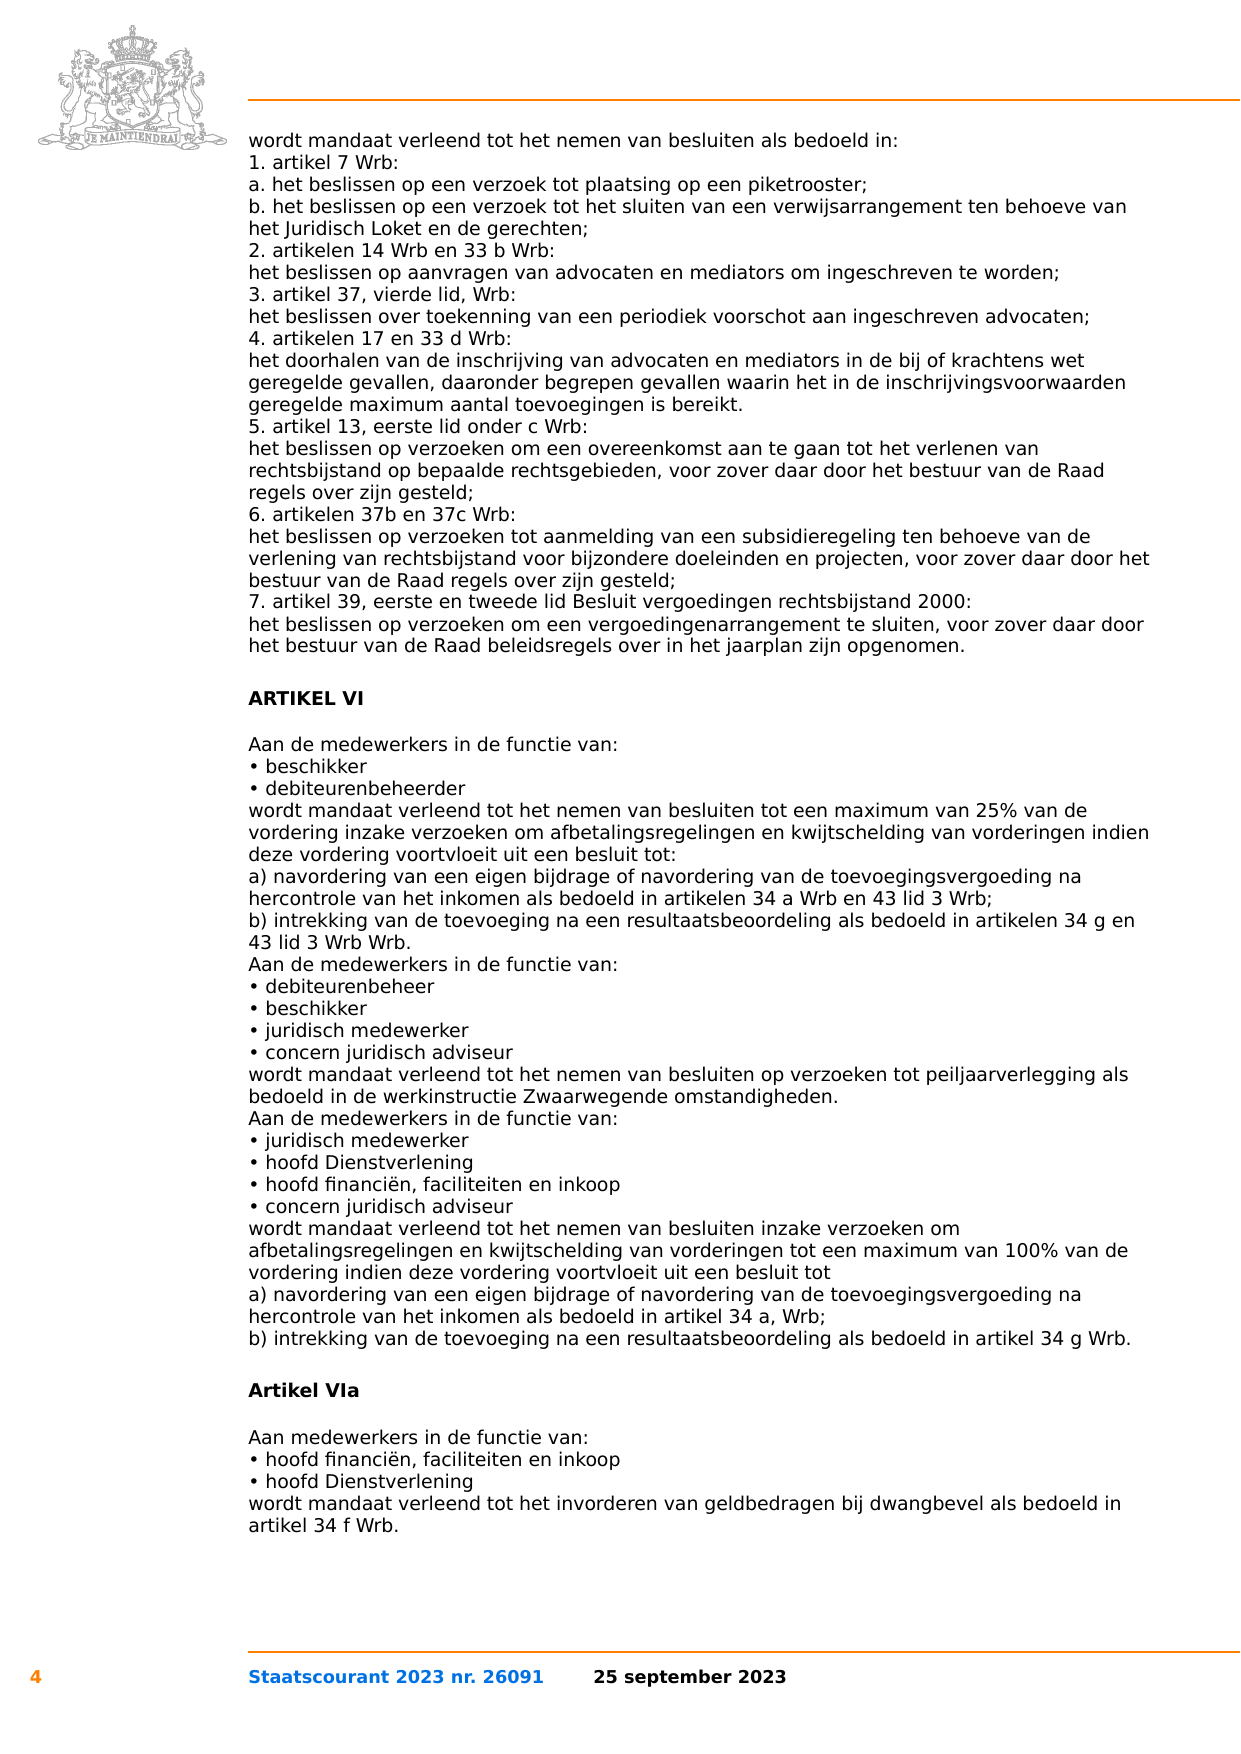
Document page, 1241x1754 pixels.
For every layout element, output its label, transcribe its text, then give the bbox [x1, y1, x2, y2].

text • hoofd Dienstverlening [248, 1152, 1163, 1174]
text het beslissen over toekenning van een periodiek voorschot aan ingeschreven advocaten; [248, 306, 1163, 328]
text wordt mandaat verleend tot het nemen van besluiten tot een maximum van 25% van de vordering inzake verzoeken om afbetalingsregelingen en kwijtschelding van vorderingen indien deze vordering voortvloeit uit een besluit tot: [248, 800, 1163, 866]
text het beslissen op verzoeken om een vergoedingenarrangement te sluiten, voor zover daar door het bestuur van de Raad beleidsregels over in het jaarplan zijn opgenomen. [248, 613, 1163, 657]
text 6. artikelen 37b en 37c Wrb: [248, 503, 1163, 526]
text 2. artikelen 14 Wrb en 33 b Wrb: [248, 240, 1163, 262]
text b. het beslissen op een verzoek tot het sluiten van een verwijsarrangement ten behoeve van het Juridisch Loket en de gerechten; [248, 196, 1163, 240]
text het beslissen op aanvragen van advocaten en mediators om ingeschreven te worden; [248, 262, 1163, 284]
text Aan de medewerkers in de functie van: [248, 734, 1163, 756]
text Aan de medewerkers in de functie van: [248, 954, 1163, 976]
text • concern juridisch adviseur [248, 1042, 1163, 1064]
text • hoofd financiën, faciliteiten en inkoop [248, 1174, 1163, 1196]
text • juridisch medewerker [248, 1130, 1163, 1152]
text b) intrekking van de toevoeging na een resultaatsbeoordeling als bedoeld in artikelen 34 g en 43 lid 3 Wrb Wrb. [248, 910, 1163, 954]
text b) intrekking van de toevoeging na een resultaatsbeoordeling als bedoeld in artikel 34 g Wrb. [248, 1328, 1163, 1350]
text 4. artikelen 17 en 33 d Wrb: [248, 328, 1163, 350]
text • concern juridisch adviseur [248, 1196, 1163, 1218]
text Aan medewerkers in de functie van: [248, 1427, 1163, 1449]
text 3. artikel 37, vierde lid, Wrb: [248, 284, 1163, 306]
text het doorhalen van de inschrijving van advocaten en mediators in de bij of krachtens wet geregelde gevallen, daaronder begrepen gevallen waarin het in de inschrijvingsvoorwaarden geregelde maximum aantal toevoegingen is bereikt. [248, 350, 1163, 416]
picture [38, 25, 227, 150]
text a) navordering van een eigen bijdrage of navordering van de toevoegingsvergoeding na hercontrole van het inkomen als bedoeld in artikel 34 a, Wrb; [248, 1284, 1163, 1328]
text • beschikker [248, 998, 1163, 1020]
text wordt mandaat verleend tot het invorderen van geldbedragen bij dwangbevel als bedoeld in artikel 34 f Wrb. [248, 1493, 1163, 1537]
text • beschikker [248, 756, 1163, 778]
text a. het beslissen op een verzoek tot plaatsing op een piketrooster; [248, 174, 1163, 196]
text • hoofd Dienstverlening [248, 1471, 1163, 1493]
text • debiteurenbeheerder [248, 778, 1163, 800]
text • juridisch medewerker [248, 1020, 1163, 1042]
subtitle ARTIKEL VI [248, 687, 1163, 709]
text wordt mandaat verleend tot het nemen van besluiten op verzoeken tot peiljaarverlegging als bedoeld in de werkinstructie Zwaarwegende omstandigheden. [248, 1064, 1163, 1108]
text 7. artikel 39, eerste en tweede lid Besluit vergoedingen rechtsbijstand 2000: [248, 591, 1163, 613]
text Aan de medewerkers in de functie van: [248, 1108, 1163, 1130]
text wordt mandaat verleend tot het nemen van besluiten inzake verzoeken om afbetalingsregelingen en kwijtschelding van vorderingen tot een maximum van 100% van de vordering indien deze vordering voortvloeit uit een besluit tot [248, 1218, 1163, 1284]
text 5. artikel 13, eerste lid onder c Wrb: [248, 416, 1163, 438]
text • hoofd financiën, faciliteiten en inkoop [248, 1449, 1163, 1471]
text • debiteurenbeheer [248, 976, 1163, 998]
text wordt mandaat verleend tot het nemen van besluiten als bedoeld in: [248, 130, 1163, 152]
text het beslissen op verzoeken om een overeenkomst aan te gaan tot het verlenen van rechtsbijstand op bepaalde rechtsgebieden, voor zover daar door het bestuur van de Raad regels over zijn gesteld; [248, 438, 1163, 503]
text 1. artikel 7 Wrb: [248, 152, 1163, 174]
text het beslissen op verzoeken tot aanmelding van een subsidieregeling ten behoeve van de verlening van rechtsbijstand voor bijzondere doeleinden en projecten, voor zover daar door het bestuur van de Raad regels over zijn gesteld; [248, 526, 1163, 591]
text a) navordering van een eigen bijdrage of navordering van de toevoegingsvergoeding na hercontrole van het inkomen als bedoeld in artikelen 34 a Wrb en 43 lid 3 Wrb; [248, 866, 1163, 910]
subtitle Artikel VIa [248, 1380, 1163, 1402]
